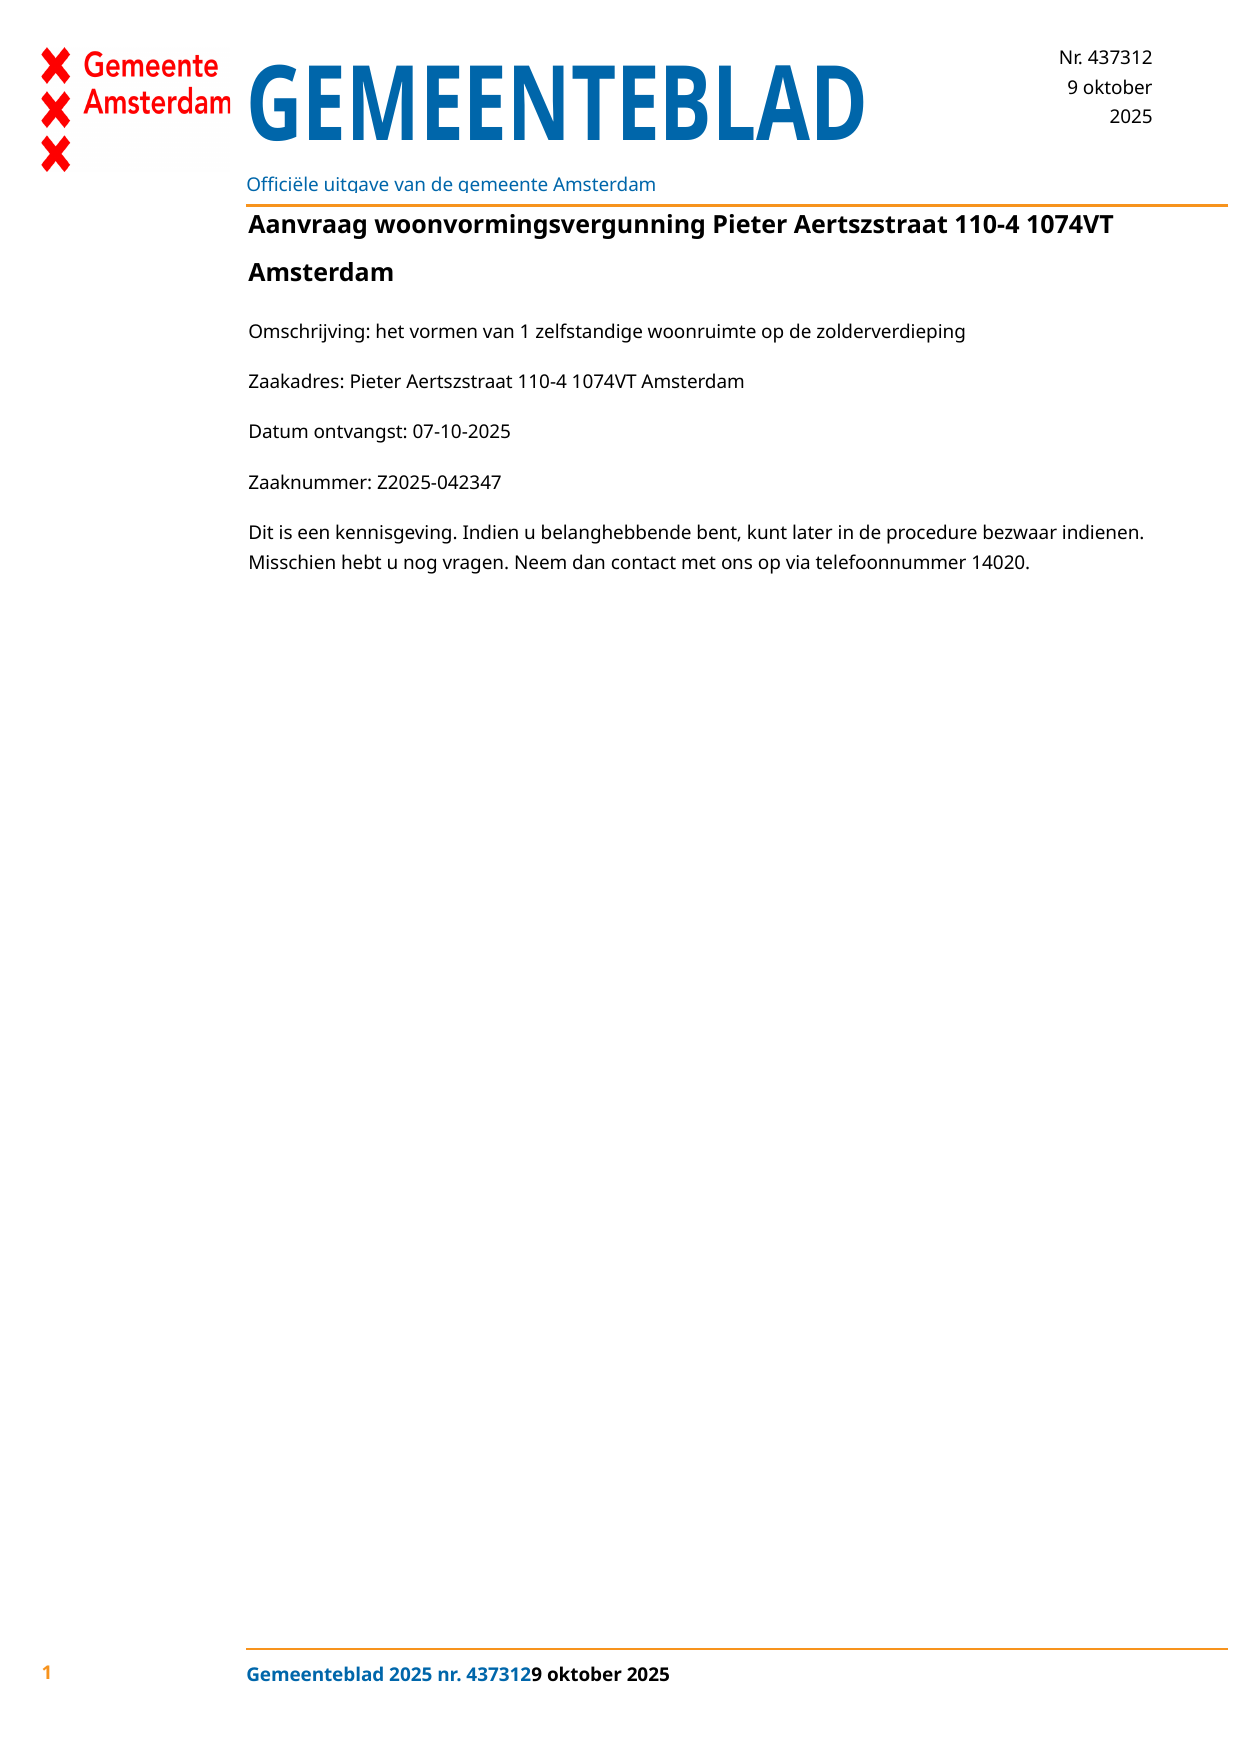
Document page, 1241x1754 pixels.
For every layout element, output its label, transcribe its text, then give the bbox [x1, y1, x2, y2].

text Zaaknummer: Z2025-042347 [248, 469, 1152, 495]
text Zaakadres: Pieter Aertszstraat 110-4 1074VT Amsterdam [248, 368, 1152, 394]
text Aanvraag woonvormingsvergunning Pieter Aertszstraat 110-4 1074VT Amsterdam [248, 207, 1152, 288]
text Dit is een kennisgeving. Indien u belanghebbende bent, kunt later in de procedure bezwaar indienen. Misschien hebt u nog vragen. Neem dan contact met ons op via telefoonnummer 14020. [248, 519, 1152, 575]
text Datum ontvangst: 07-10-2025 [248, 419, 1152, 444]
picture [41, 47, 231, 172]
text Omschrijving: het vormen van 1 zelfstandige woonruimte op de zolderverdieping [248, 318, 1152, 344]
